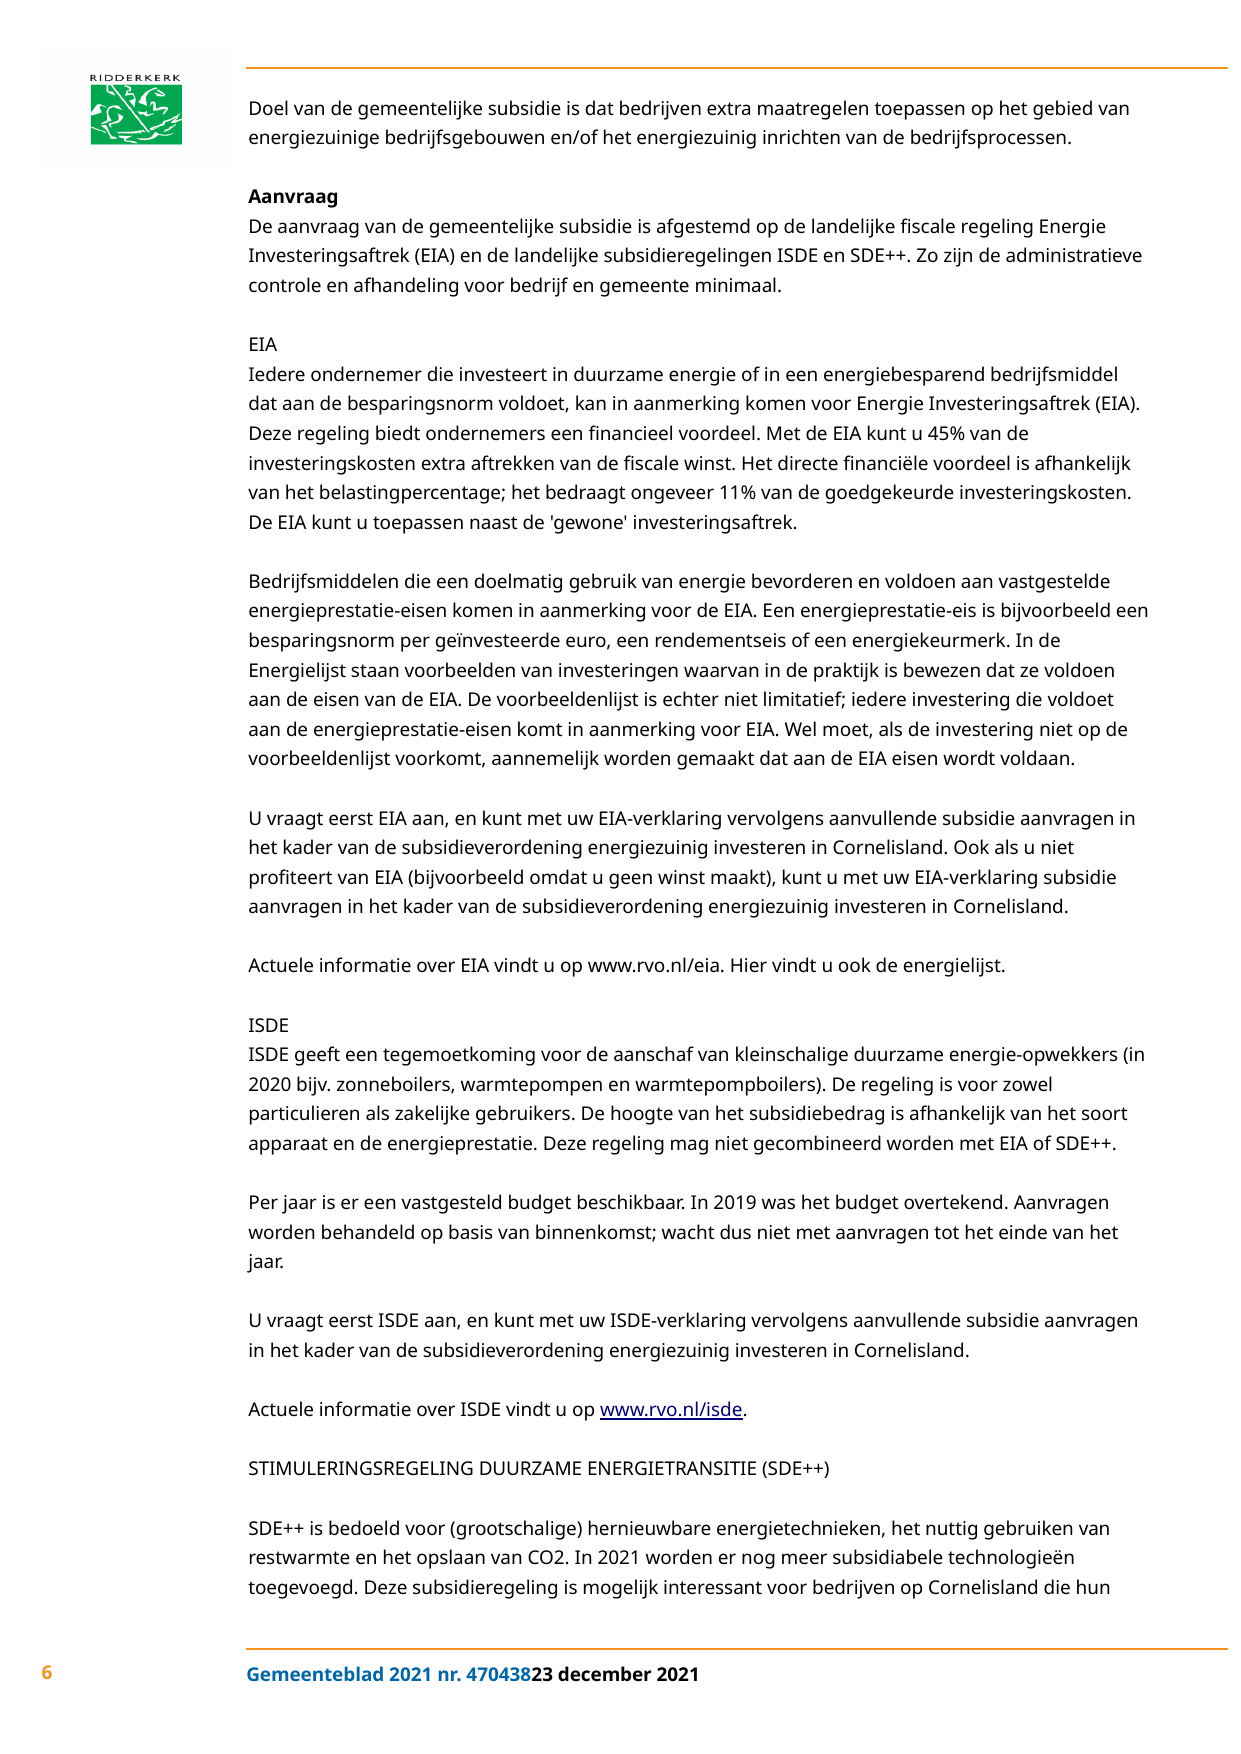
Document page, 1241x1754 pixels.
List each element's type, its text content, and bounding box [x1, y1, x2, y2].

text Actuele informatie over ISDE vindt u op www.rvo.nl/isde. [248, 1396, 1152, 1422]
picture [41, 47, 231, 172]
text SDE++ is bedoeld voor (grootschalige) hernieuwbare energietechnieken, het nuttig gebruiken van restwarmte en het opslaan van CO2. In 2021 worden er nog meer subsidiabele technologieën toegevoegd. Deze subsidieregeling is mogelijk interessant voor bedrijven op Cornelisland die hun [248, 1515, 1152, 1600]
text Bedrijfsmiddelen die een doelmatig gebruik van energie bevorderen en voldoen aan vastgestelde energieprestatie-eisen komen in aanmerking voor de EIA. Een energieprestatie-eis is bijvoorbeeld een besparingsnorm per geïnvesteerde euro, een rendementseis of een energiekeurmerk. In de Energielijst staan voorbeelden van investeringen waarvan in de praktijk is bewezen dat ze voldoen aan de eisen van de EIA. De voorbeeldenlijst is echter niet limitatief; iedere investering die voldoet aan de energieprestatie-eisen komt in aanmerking voor EIA. Wel moet, als de investering niet op de voorbeeldenlijst voorkomt, aannemelijk worden gemaakt dat aan de EIA eisen wordt voldaan. [248, 568, 1152, 771]
text U vraagt eerst ISDE aan, en kunt met uw ISDE-verklaring vervolgens aanvullende subsidie aanvragen in het kader van de subsidieverordening energiezuinig investeren in Cornelisland. [248, 1308, 1152, 1363]
text STIMULERINGSREGELING DUURZAME ENERGIETRANSITIE (SDE++) [248, 1456, 1152, 1481]
text Actuele informatie over EIA vindt u op www.rvo.nl/eia. Hier vindt u ook de energielijst. [248, 953, 1152, 978]
text EIA [248, 331, 1152, 357]
text Aanvraag [248, 183, 1152, 209]
text U vraagt eerst EIA aan, en kunt met uw EIA-verklaring vervolgens aanvullende subsidie aanvragen in het kader van de subsidieverordening energiezuinig investeren in Cornelisland. Ook als u niet profiteert van EIA (bijvoorbeeld omdat u geen winst maakt), kunt u met uw EIA-verklaring subsidie aanvragen in het kader van de subsidieverordening energiezuinig investeren in Cornelisland. [248, 805, 1152, 919]
text Doel van de gemeentelijke subsidie is dat bedrijven extra maatregelen toepassen op het gebied van energiezuinige bedrijfsgebouwen en/of het energiezuinig inrichten van de bedrijfsprocessen. [248, 95, 1152, 150]
text Per jaar is er een vastgesteld budget beschikbaar. In 2019 was het budget overtekend. Aanvragen worden behandeld op basis van binnenkomst; wacht dus niet met aanvragen tot het einde van het jaar. [248, 1189, 1152, 1274]
text ISDE [248, 1012, 1152, 1038]
text De aanvraag van de gemeentelijke subsidie is afgestemd op de landelijke fiscale regeling Energie Investeringsaftrek (EIA) en de landelijke subsidieregelingen ISDE en SDE++. Zo zijn de administratieve controle en afhandeling voor bedrijf en gemeente minimaal. [248, 213, 1152, 298]
text Iedere ondernemer die investeert in duurzame energie of in een energiebesparend bedrijfsmiddel dat aan de besparingsnorm voldoet, kan in aanmerking komen voor Energie Investeringsaftrek (EIA). Deze regeling biedt ondernemers een financieel voordeel. Met de EIA kunt u 45% van de investeringskosten extra aftrekken van de fiscale winst. Het directe financiële voordeel is afhankelijk van het belastingpercentage; het bedraagt ongeveer 11% van de goedgekeurde investeringskosten. De EIA kunt u toepassen naast de 'gewone' investeringsaftrek. [248, 361, 1152, 535]
text ISDE geeft een tegemoetkoming voor de aanschaf van kleinschalige duurzame energie-opwekkers (in 2020 bijv. zonneboilers, warmtepompen en warmtepompboilers). De regeling is voor zowel particulieren als zakelijke gebruikers. De hoogte van het subsidiebedrag is afhankelijk van het soort apparaat en de energieprestatie. Deze regeling mag niet gecombineerd worden met EIA of SDE++. [248, 1041, 1152, 1156]
